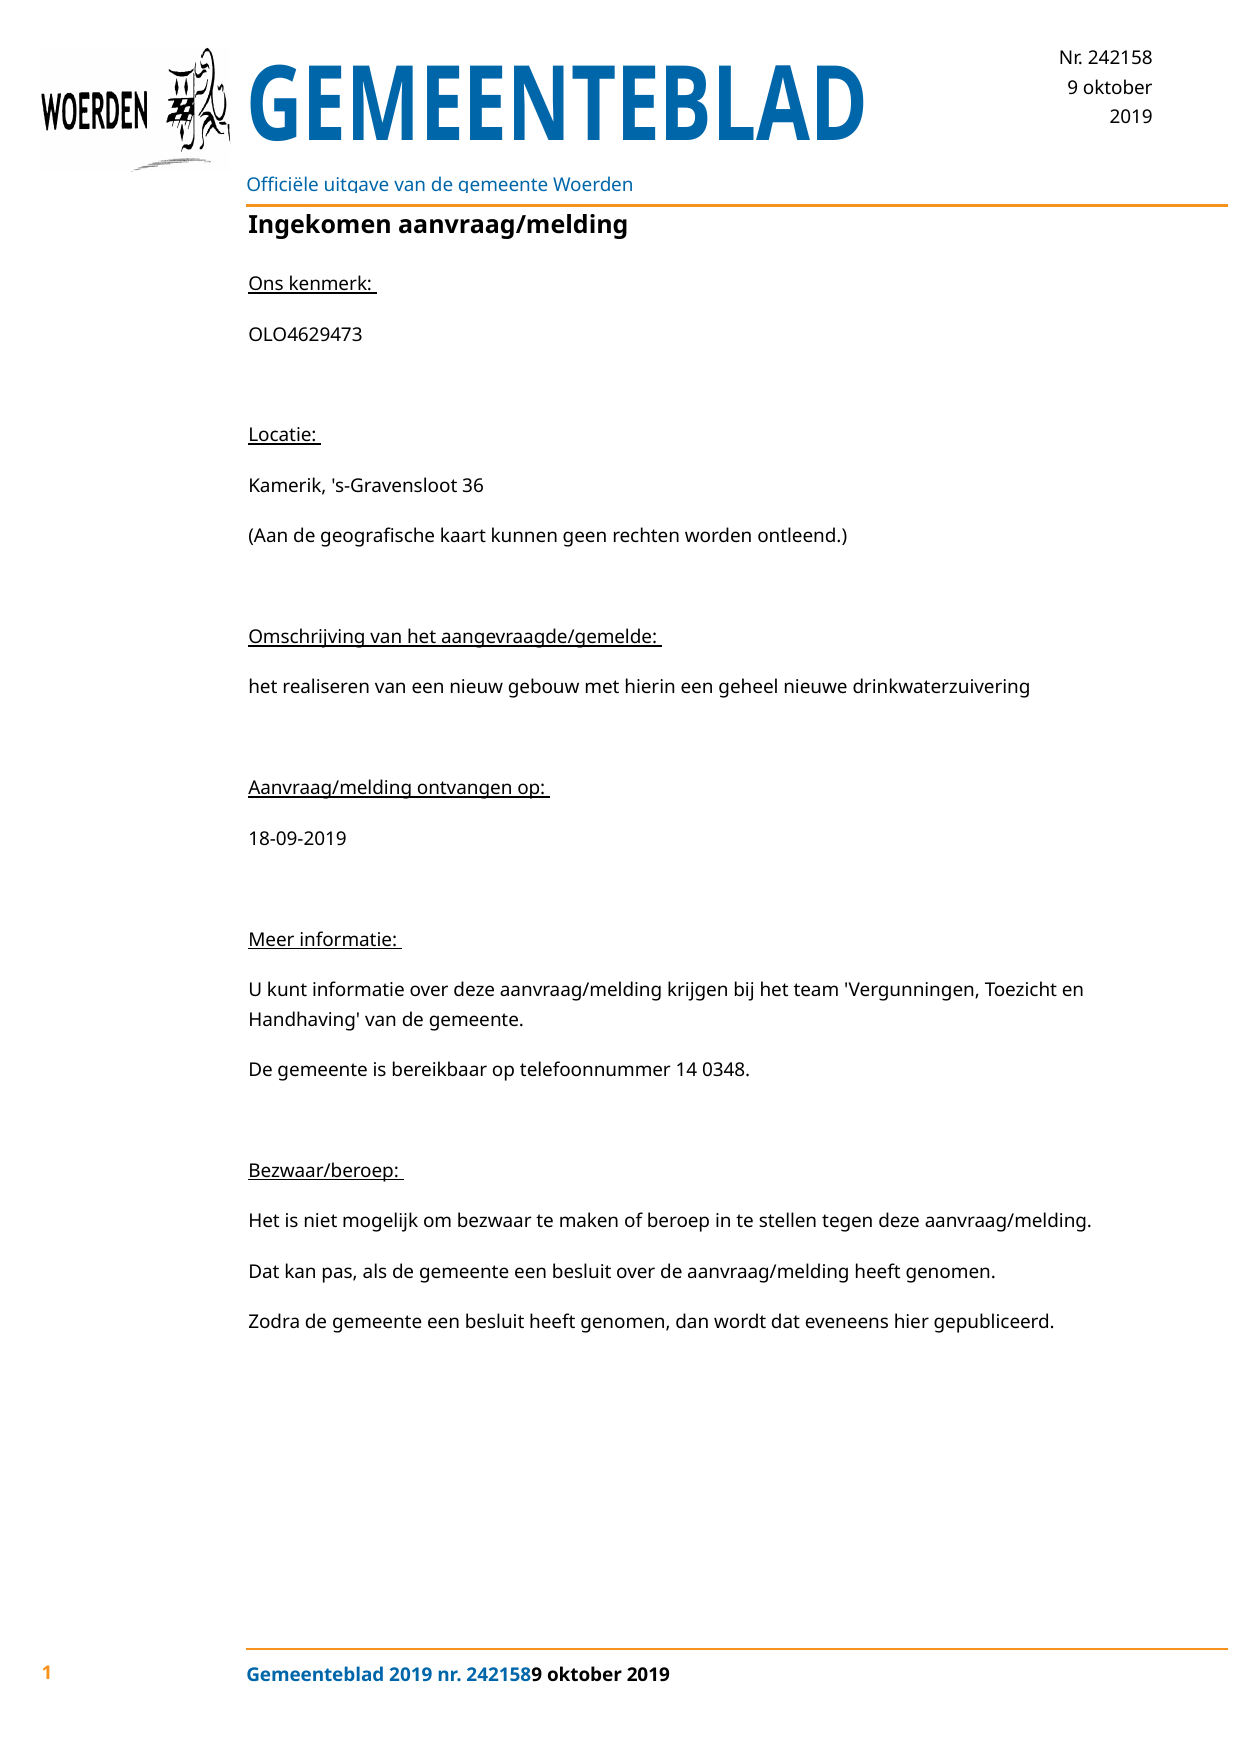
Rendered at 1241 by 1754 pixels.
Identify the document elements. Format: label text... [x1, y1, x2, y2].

text Locatie: [248, 422, 1152, 447]
text Ons kenmerk: [248, 270, 1152, 296]
text De gemeente is bereikbaar op telefoonnummer 14 0348. [248, 1056, 1152, 1082]
text Kamerik, 's-Gravensloot 36 [248, 472, 1152, 498]
text U kunt informatie over deze aanvraag/melding krijgen bij het team 'Vergunningen, Toezicht en Handhaving' van de gemeente. [248, 976, 1152, 1031]
picture [41, 47, 231, 172]
text Ingekomen aanvraag/melding [248, 207, 1152, 241]
text het realiseren van een nieuw gebouw met hierin een geheel nieuwe drinkwaterzuivering [248, 674, 1152, 699]
text Zodra de gemeente een besluit heeft genomen, dan wordt dat eveneens hier gepubliceerd. [248, 1308, 1152, 1334]
text Dat kan pas, als de gemeente een besluit over de aanvraag/melding heeft genomen. [248, 1258, 1152, 1283]
text Omschrijving van het aangevraagde/gemelde: [248, 623, 1152, 649]
text Aanvraag/melding ontvangen op: [248, 774, 1152, 800]
text Het is niet mogelijk om bezwaar te maken of beroep in te stellen tegen deze aanvraag/melding. [248, 1207, 1152, 1233]
text (Aan de geografische kaart kunnen geen rechten worden ontleend.) [248, 522, 1152, 548]
text OLO4629473 [248, 321, 1152, 346]
text Bezwaar/beroep: [248, 1157, 1152, 1183]
text 18-09-2019 [248, 825, 1152, 851]
text Meer informatie: [248, 926, 1152, 951]
